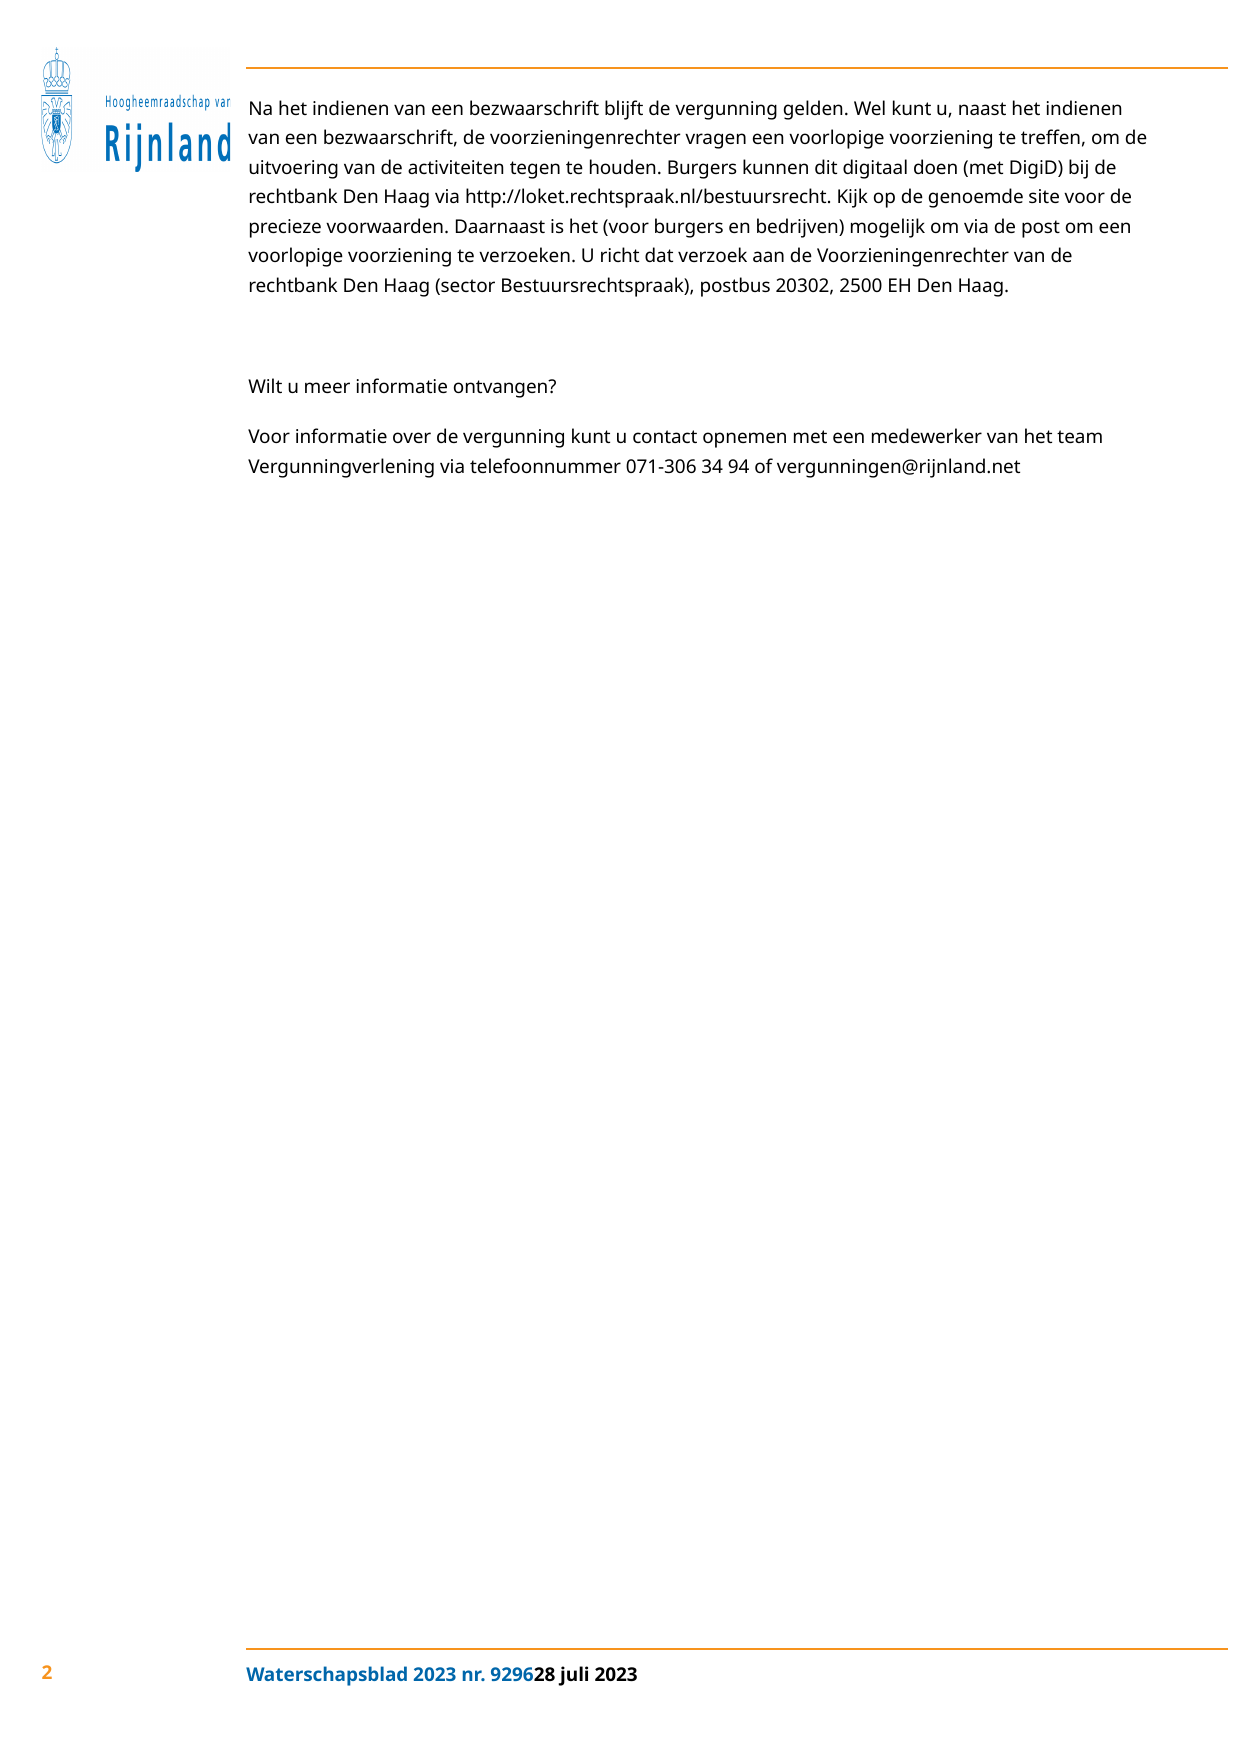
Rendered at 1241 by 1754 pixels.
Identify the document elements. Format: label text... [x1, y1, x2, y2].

text Voor informatie over de vergunning kunt u contact opnemen met een medewerker van het team Vergunningverlening via telefoonnummer 071-306 34 94 of vergunningen@rijnland.net [248, 423, 1152, 479]
picture [41, 47, 231, 172]
text Na het indienen van een bezwaarschrift blijft de vergunning gelden. Wel kunt u, naast het indienen van een bezwaarschrift, de voorzieningenrechter vragen een voorlopige voorziening te treffen, om de uitvoering van de activiteiten tegen te houden. Burgers kunnen dit digitaal doen (met DigiD) bij de rechtbank Den Haag via http://loket.rechtspraak.nl/bestuursrecht. Kijk op de genoemde site voor de precieze voorwaarden. Daarnaast is het (voor burgers en bedrijven) mogelijk om via de post om een voorlopige voorziening te verzoeken. U richt dat verzoek aan de Voorzieningenrechter van de rechtbank Den Haag (sector Bestuursrechtspraak), postbus 20302, 2500 EH Den Haag. [248, 95, 1152, 298]
text Wilt u meer informatie ontvangen? [248, 373, 1152, 399]
